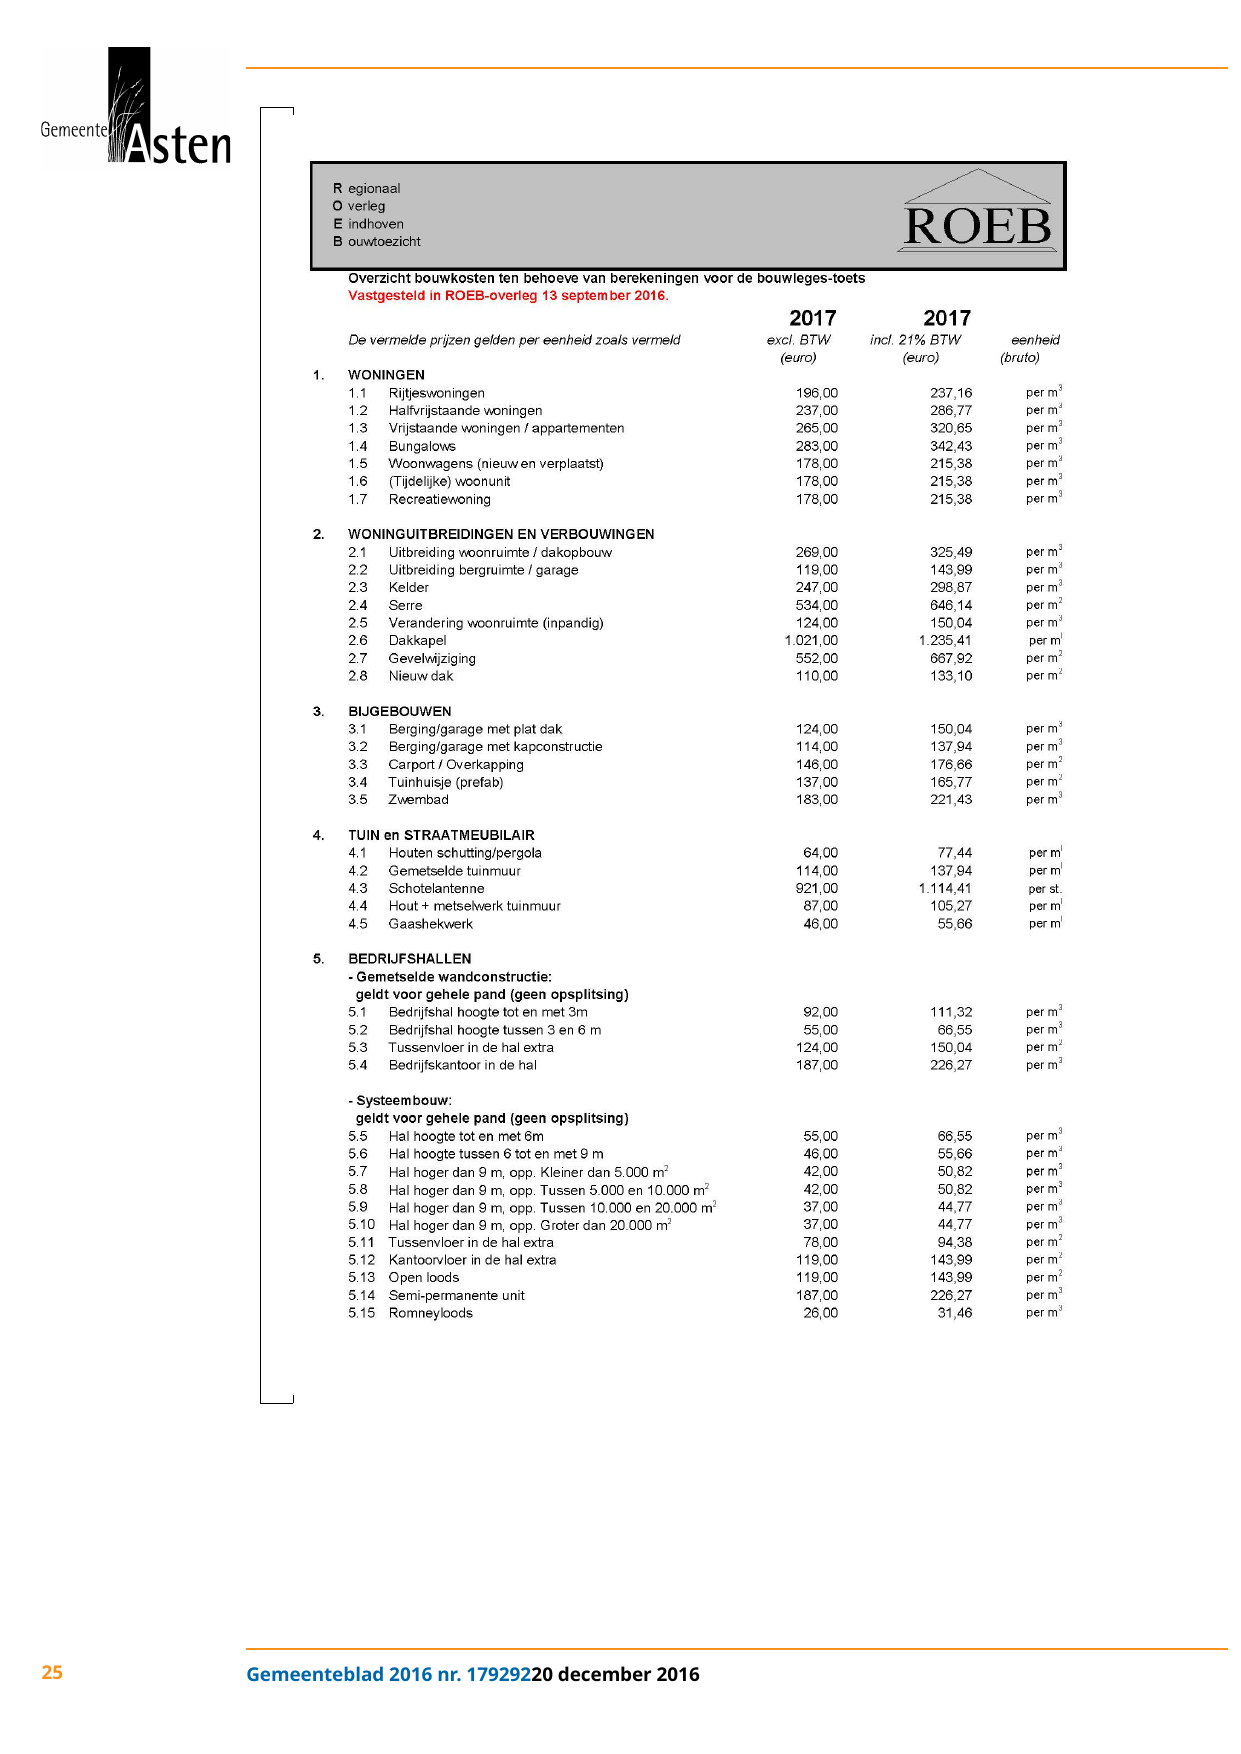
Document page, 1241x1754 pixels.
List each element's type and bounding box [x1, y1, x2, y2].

picture [268, 115, 1173, 1395]
picture [41, 47, 231, 172]
